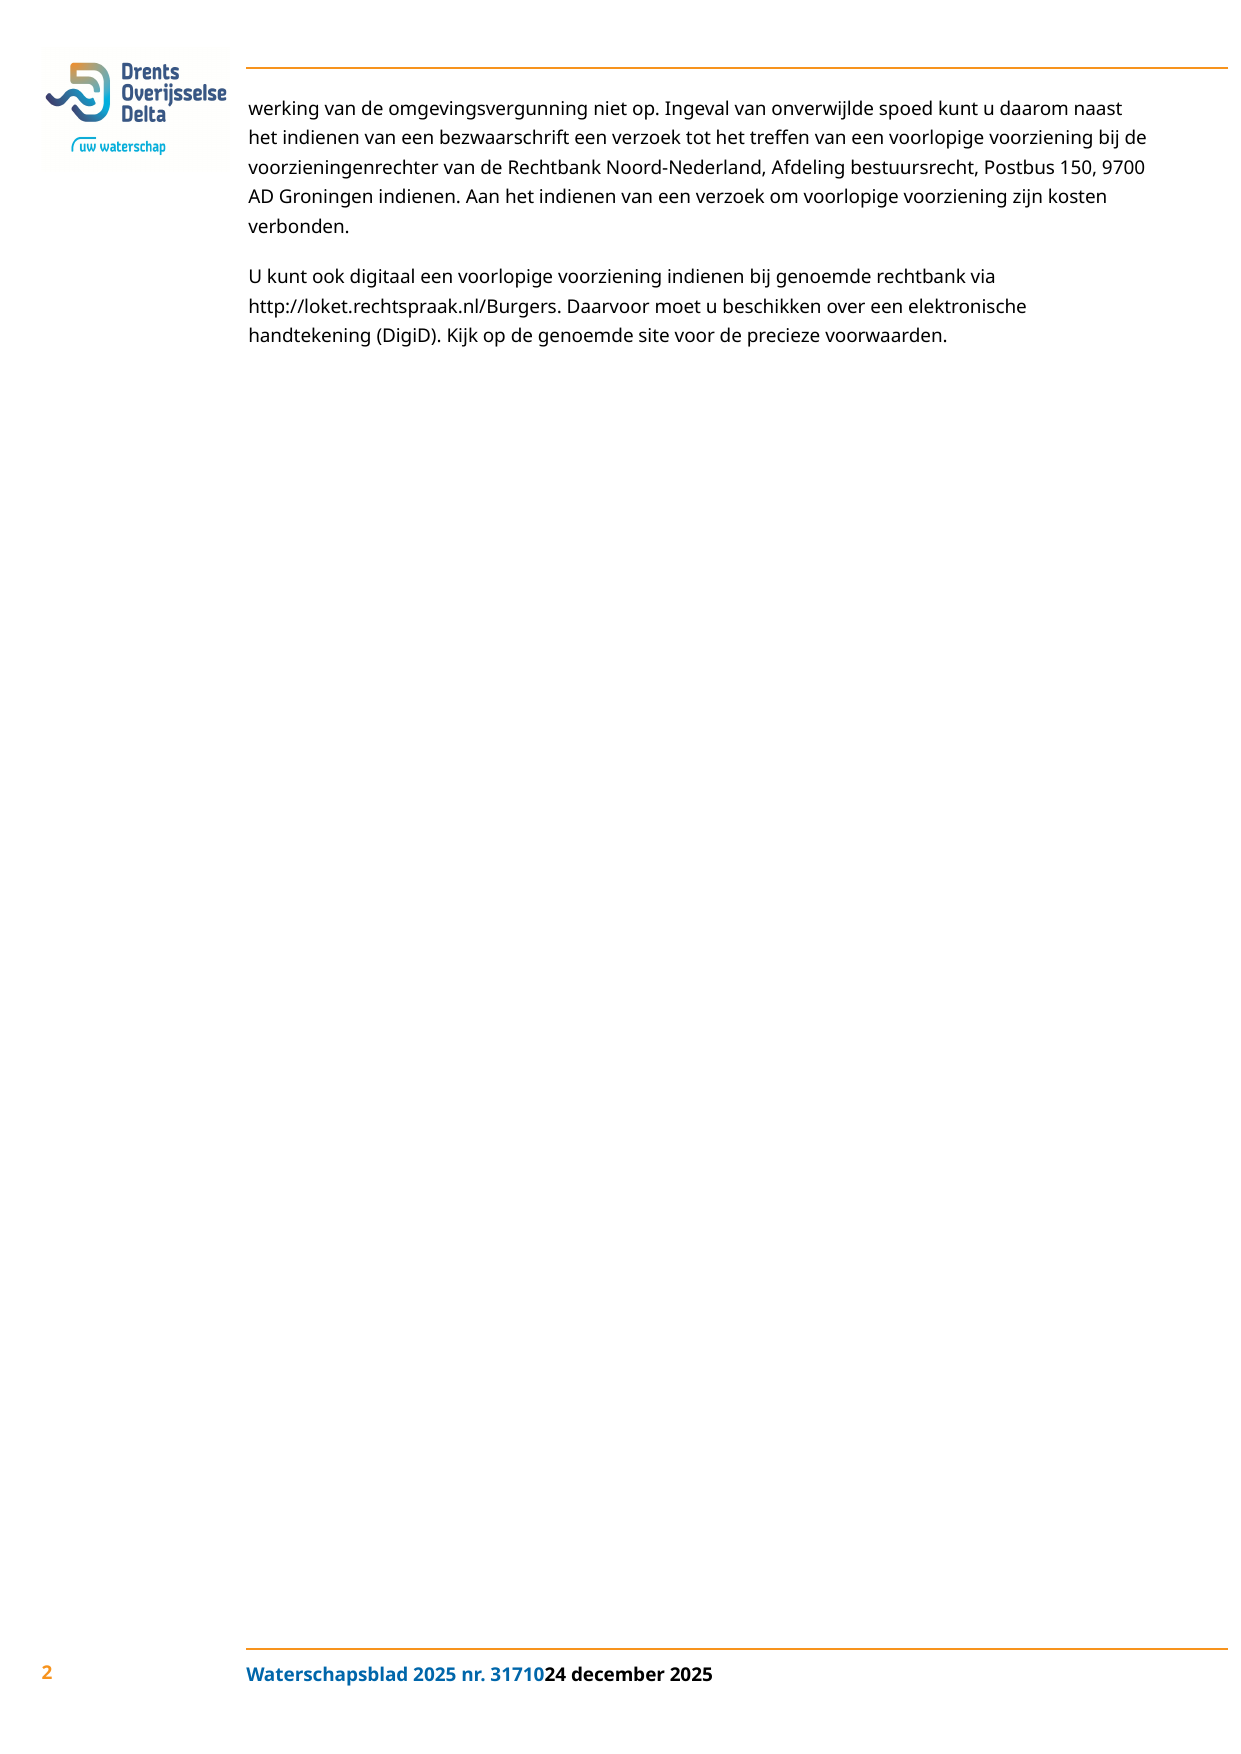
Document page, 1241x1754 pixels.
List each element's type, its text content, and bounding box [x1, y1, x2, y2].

picture [41, 47, 231, 172]
text werking van de omgevingsvergunning niet op. Ingeval van onverwijlde spoed kunt u daarom naast het indienen van een bezwaarschrift een verzoek tot het treffen van een voorlopige voorziening bij de voorzieningenrechter van de Rechtbank Noord-Nederland, Afdeling bestuursrecht, Postbus 150, 9700 AD Groningen indienen. Aan het indienen van een verzoek om voorlopige voorziening zijn kosten verbonden. [248, 95, 1152, 239]
text U kunt ook digitaal een voorlopige voorziening indienen bij genoemde rechtbank via http://loket.rechtspraak.nl/Burgers. Daarvoor moet u beschikken over een elektronische handtekening (DigiD). Kijk op de genoemde site voor de precieze voorwaarden. [248, 263, 1152, 348]
